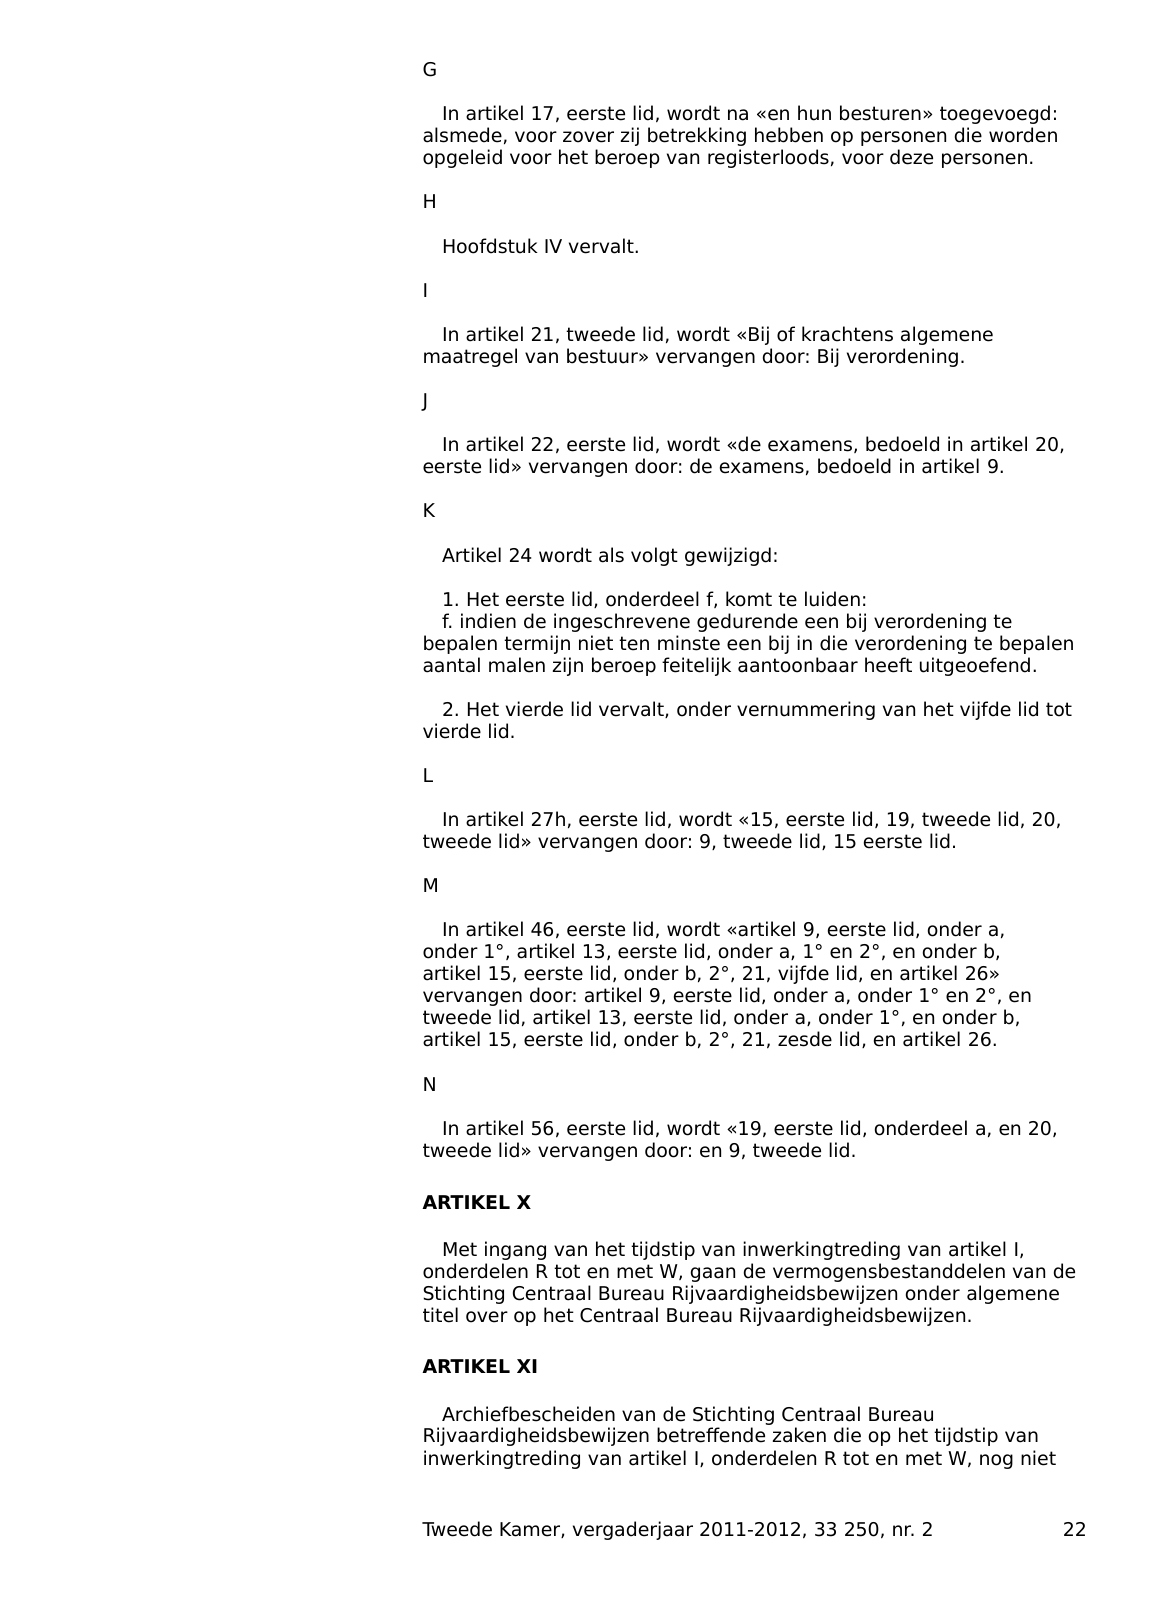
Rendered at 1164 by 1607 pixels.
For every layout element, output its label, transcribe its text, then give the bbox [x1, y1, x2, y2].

text In artikel 46, eerste lid, wordt «artikel 9, eerste lid, onder a, onder 1°, artikel 13, eerste lid, onder a, 1° en 2°, en onder b, artikel 15, eerste lid, onder b, 2°, 21, vijfde lid, en artikel 26» vervangen door: artikel 9, eerste lid, onder a, onder 1° en 2°, en tweede lid, artikel 13, eerste lid, onder a, onder 1°, en onder b, artikel 15, eerste lid, onder b, 2°, 21, zesde lid, en artikel 26. [422, 919, 1087, 1051]
text In artikel 56, eerste lid, wordt «19, eerste lid, onderdeel a, en 20, tweede lid» vervangen door: en 9, tweede lid. [422, 1118, 1087, 1162]
text In artikel 17, eerste lid, wordt na «en hun besturen» toegevoegd: alsmede, voor zover zij betrekking hebben op personen die worden opgeleid voor het beroep van registerloods, voor deze personen. [422, 103, 1087, 169]
text H [422, 191, 1087, 213]
text N [422, 1073, 1087, 1095]
text f. indien de ingeschrevene gedurende een bij verordening te bepalen termijn niet ten minste een bij in die verordening te bepalen aantal malen zijn beroep feitelijk aantoonbaar heeft uitgeoefend. [422, 611, 1087, 677]
text In artikel 21, tweede lid, wordt «Bij of krachtens algemene maatregel van bestuur» vervangen door: Bij verordening. [422, 324, 1087, 368]
text L [422, 765, 1087, 787]
subtitle ARTIKEL X [422, 1192, 1087, 1213]
subtitle ARTIKEL XI [422, 1356, 1087, 1378]
text Hoofdstuk IV vervalt. [422, 236, 1087, 257]
text I [422, 280, 1087, 302]
text 2. Het vierde lid vervalt, onder vernummering van het vijfde lid tot vierde lid. [422, 699, 1087, 743]
text J [422, 390, 1087, 412]
text Met ingang van het tijdstip van inwerkingtreding van artikel I, onderdelen R tot en met W, gaan de vermogensbestanddelen van de Stichting Centraal Bureau Rijvaardigheidsbewijzen onder algemene titel over op het Centraal Bureau Rijvaardigheidsbewijzen. [422, 1238, 1087, 1326]
text G [422, 59, 1087, 81]
text K [422, 500, 1087, 522]
text Archiefbescheiden van de Stichting Centraal Bureau Rijvaardigheidsbewijzen betreffende zaken die op het tijdstip van inwerkingtreding van artikel I, onderdelen R tot en met W, nog niet [422, 1403, 1087, 1469]
text 1. Het eerste lid, onderdeel f, komt te luiden: [422, 589, 1087, 611]
text In artikel 27h, eerste lid, wordt «15, eerste lid, 19, tweede lid, 20, tweede lid» vervangen door: 9, tweede lid, 15 eerste lid. [422, 809, 1087, 853]
text M [422, 875, 1087, 897]
text In artikel 22, eerste lid, wordt «de examens, bedoeld in artikel 20, eerste lid» vervangen door: de examens, bedoeld in artikel 9. [422, 434, 1087, 478]
text Artikel 24 wordt als volgt gewijzigd: [422, 544, 1087, 566]
